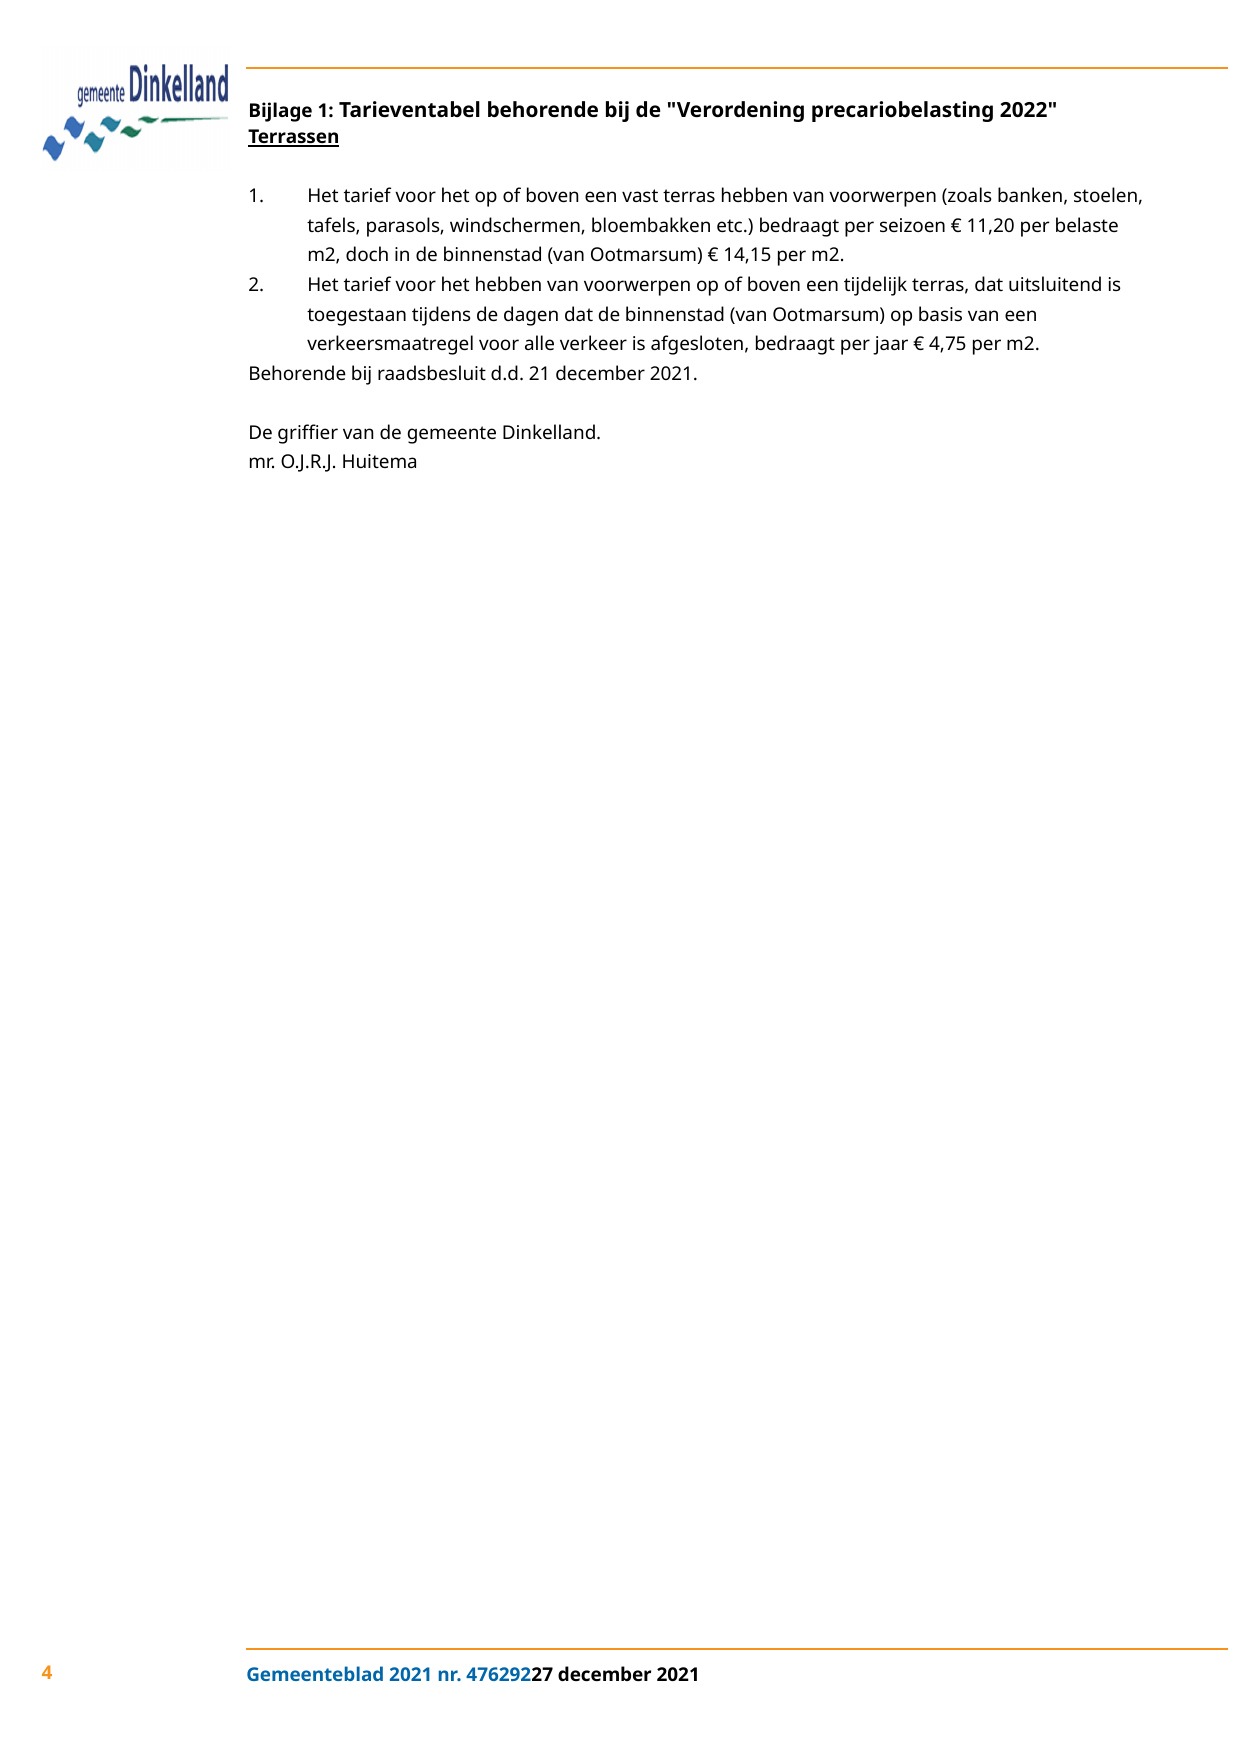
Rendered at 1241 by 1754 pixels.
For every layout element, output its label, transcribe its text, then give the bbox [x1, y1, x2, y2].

text Bijlage 1: Tarieventabel behorende bij de "Verordening precariobelasting 2022" [248, 95, 1152, 123]
list Het tarief voor het hebben van voorwerpen op of boven een tijdelijk terras, dat uitsluitend is toegestaan tijdens de dagen dat de binnenstad (van Ootmarsum) op basis van een verkeersmaatregel voor alle verkeer is afgesloten, bedraagt per jaar € 4,75 per m2. [248, 271, 1152, 356]
text De griffier van de gemeente Dinkelland. [248, 419, 1152, 445]
text Behorende bij raadsbesluit d.d. 21 december 2021. [248, 360, 1152, 386]
list Het tarief voor het op of boven een vast terras hebben van voorwerpen (zoals banken, stoelen, tafels, parasols, windschermen, bloembakken etc.) bedraagt per seizoen € 11,20 per belaste m2, doch in de binnenstad (van Ootmarsum) € 14,15 per m2. [248, 182, 1152, 267]
picture [41, 47, 231, 172]
text Terrassen [248, 123, 1152, 149]
text mr. O.J.R.J. Huitema [248, 449, 1152, 474]
